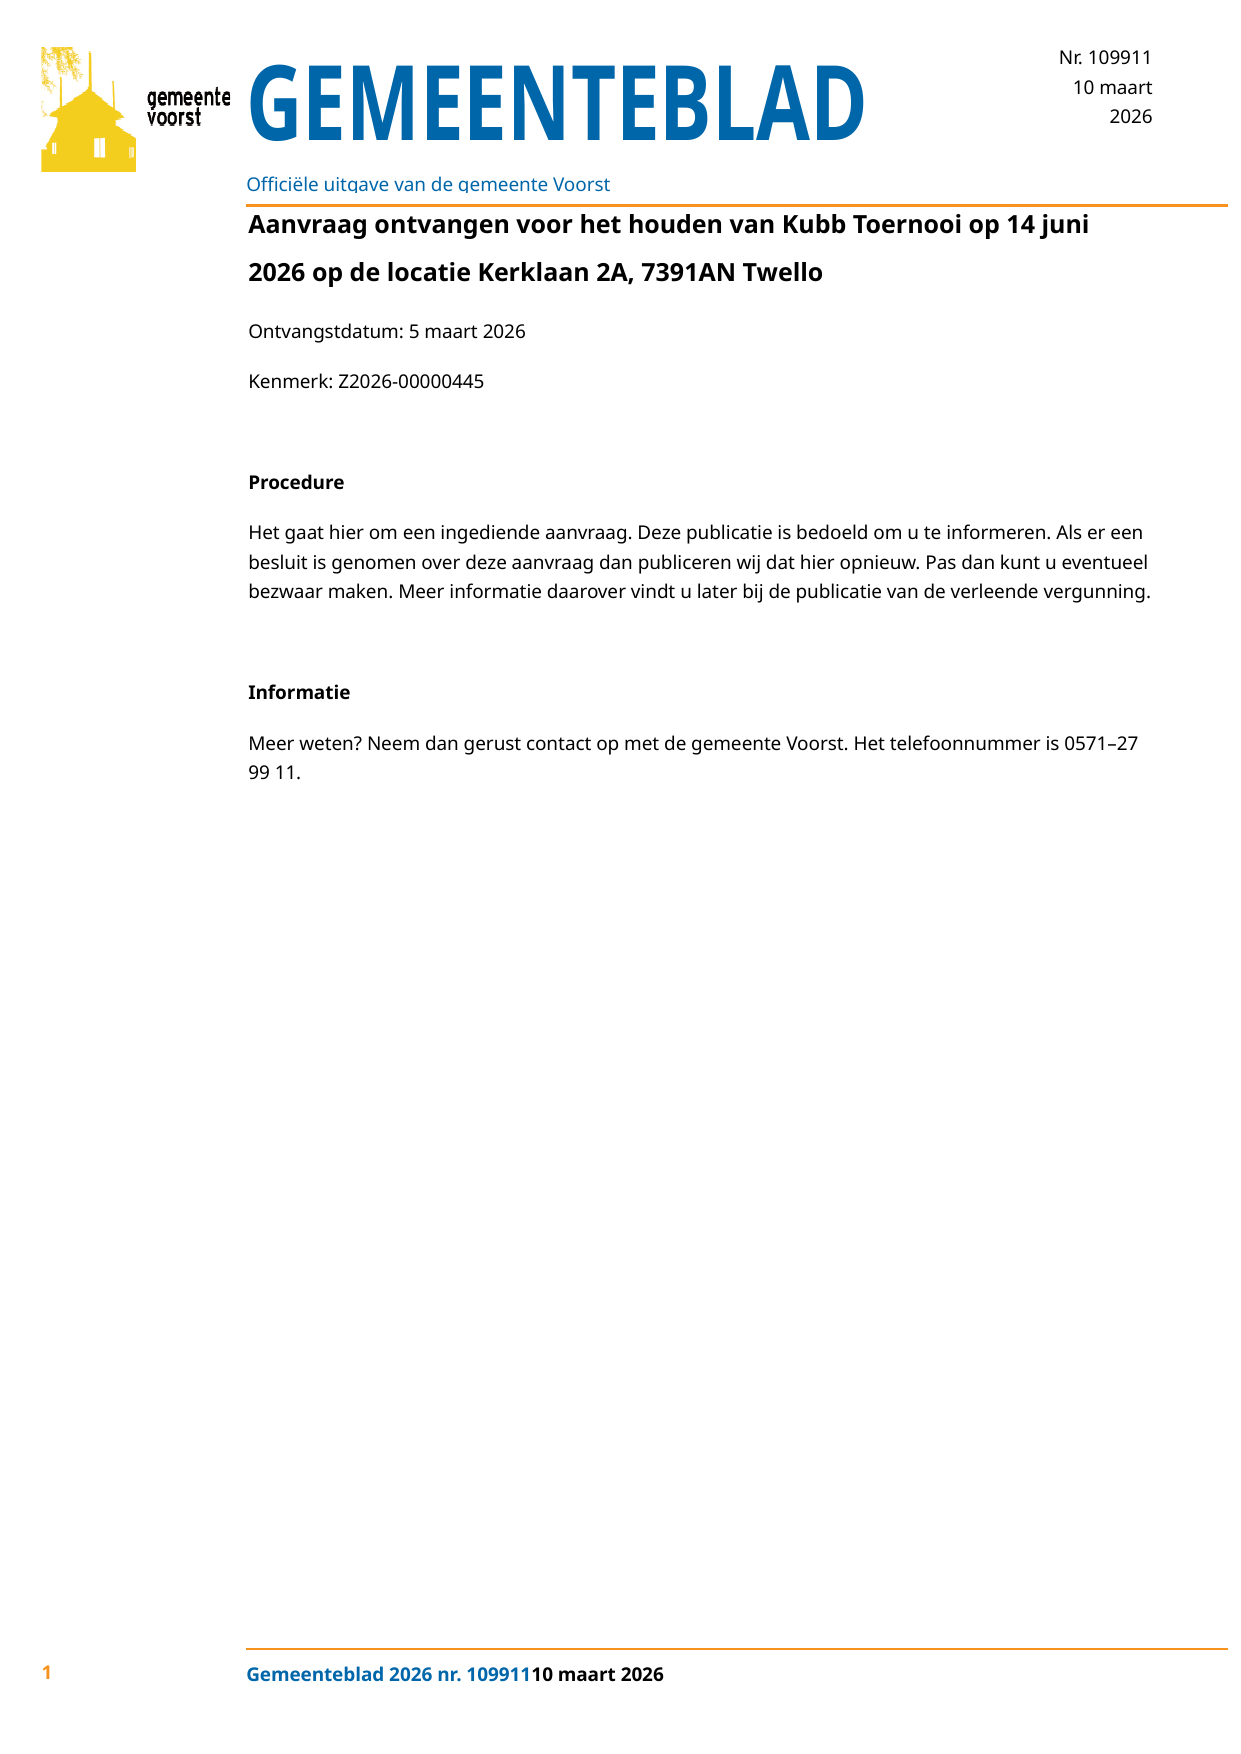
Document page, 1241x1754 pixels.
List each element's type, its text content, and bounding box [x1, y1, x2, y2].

text Aanvraag ontvangen voor het houden van Kubb Toernooi op 14 juni 2026 op de locatie Kerklaan 2A, 7391AN Twello [248, 207, 1152, 288]
text Meer weten? Neem dan gerust contact op met de gemeente Voorst. Het telefoonnummer is 0571–27 99 11. [248, 730, 1152, 785]
text Ontvangstdatum: 5 maart 2026 [248, 318, 1152, 344]
text Het gaat hier om een ingediende aanvraag. Deze publicatie is bedoeld om u te informeren. Als er een besluit is genomen over deze aanvraag dan publiceren wij dat hier opnieuw. Pas dan kunt u eventueel bezwaar maken. Meer informatie daarover vindt u later bij de publicatie van de verleende vergunning. [248, 519, 1152, 604]
text Informatie [248, 679, 1152, 705]
picture [41, 47, 231, 172]
text Kenmerk: Z2026-00000445 [248, 368, 1152, 394]
text Procedure [248, 469, 1152, 495]
